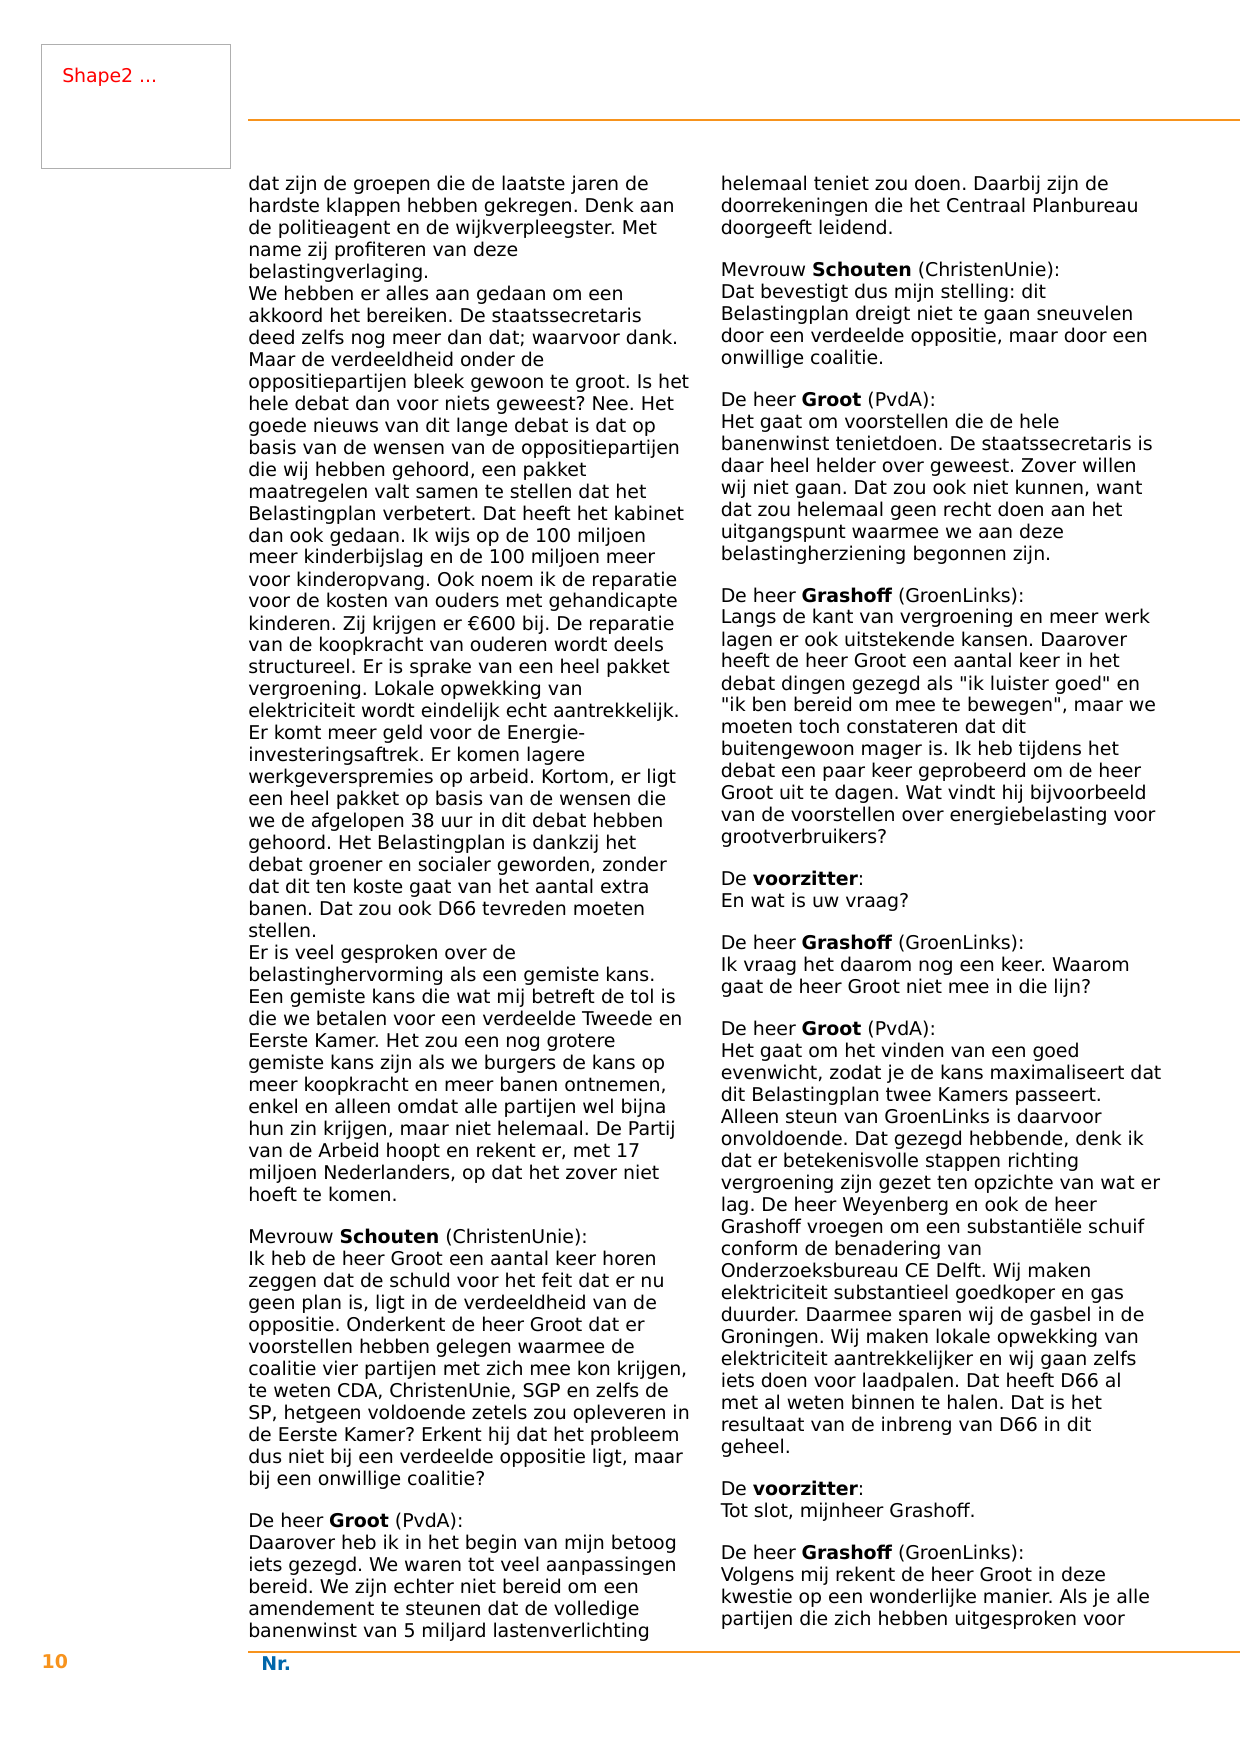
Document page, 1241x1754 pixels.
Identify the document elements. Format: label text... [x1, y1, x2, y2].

text dat zijn de groepen die de laatste jaren de hardste klappen hebben gekregen. Denk aan de politieagent en de wijkverpleegster. Met name zij profiteren van deze belastingverlaging. [248, 173, 691, 283]
text En wat is uw vraag? [721, 890, 1163, 912]
text De voorzitter: [721, 1478, 1163, 1500]
text Tot slot, mijnheer Grashoff. [721, 1500, 1163, 1522]
text De heer Groot (PvdA): [721, 389, 1163, 411]
text Ik vraag het daarom nog een keer. Waarom gaat de heer Groot niet mee in die lijn? [721, 954, 1163, 998]
text De heer Grashoff (GroenLinks): [721, 932, 1163, 954]
text Het gaat om voorstellen die de hele banenwinst tenietdoen. De staatssecretaris is daar heel helder over geweest. Zover willen wij niet gaan. Dat zou ook niet kunnen, want dat zou helemaal geen recht doen aan het uitgangspunt waarmee we aan deze belastingherziening begonnen zijn. [721, 411, 1163, 564]
text helemaal teniet zou doen. Daarbij zijn de doorrekeningen die het Centraal Planbureau doorgeeft leidend. [721, 173, 1163, 239]
text Dat bevestigt dus mijn stelling: dit Belastingplan dreigt niet te gaan sneuvelen door een verdeelde oppositie, maar door een onwillige coalitie. [721, 281, 1163, 369]
text Daarover heb ik in het begin van mijn betoog iets gezegd. We waren tot veel aanpassingen bereid. We zijn echter niet bereid om een amendement te steunen dat de volledige banenwinst van 5 miljard lastenverlichting [248, 1532, 691, 1641]
text We hebben er alles aan gedaan om een akkoord het bereiken. De staatssecretaris deed zelfs nog meer dan dat; waarvoor dank. Maar de verdeeldheid onder de oppositiepartijen bleek gewoon te groot. Is het hele debat dan voor niets geweest? Nee. Het goede nieuws van dit lange debat is dat op basis van de wensen van de oppositiepartijen die wij hebben gehoord, een pakket maatregelen valt samen te stellen dat het Belastingplan verbetert. Dat heeft het kabinet dan ook gedaan. Ik wijs op de 100 miljoen meer kinderbijslag en de 100 miljoen meer voor kinderopvang. Ook noem ik de reparatie voor de kosten van ouders met gehandicapte kinderen. Zij krijgen er €600 bij. De reparatie van de koopkracht van ouderen wordt deels structureel. Er is sprake van een heel pakket vergroening. Lokale opwekking van elektriciteit wordt eindelijk echt aantrekkelijk. Er komt meer geld voor de Energie-investeringsaftrek. Er komen lagere werkgeverspremies op arbeid. Kortom, er ligt een heel pakket op basis van de wensen die we de afgelopen 38 uur in dit debat hebben gehoord. Het Belastingplan is dankzij het debat groener en socialer geworden, zonder dat dit ten koste gaat van het aantal extra banen. Dat zou ook D66 tevreden moeten stellen. [248, 283, 691, 942]
text De heer Groot (PvdA): [721, 1018, 1163, 1040]
text Ik heb de heer Groot een aantal keer horen zeggen dat de schuld voor het feit dat er nu geen plan is, ligt in de verdeeldheid van de oppositie. Onderkent de heer Groot dat er voorstellen hebben gelegen waarmee de coalitie vier partijen met zich mee kon krijgen, te weten CDA, ChristenUnie, SGP en zelfs de SP, hetgeen voldoende zetels zou opleveren in de Eerste Kamer? Erkent hij dat het probleem dus niet bij een verdeelde oppositie ligt, maar bij een onwillige coalitie? [248, 1248, 691, 1489]
text De voorzitter: [721, 868, 1163, 890]
text Er is veel gesproken over de belastinghervorming als een gemiste kans. Een gemiste kans die wat mij betreft de tol is die we betalen voor een verdeelde Tweede en Eerste Kamer. Het zou een nog grotere gemiste kans zijn als we burgers de kans op meer koopkracht en meer banen ontnemen, enkel en alleen omdat alle partijen wel bijna hun zin krijgen, maar niet helemaal. De Partij van de Arbeid hoopt en rekent er, met 17 miljoen Nederlanders, op dat het zover niet hoeft te komen. [248, 942, 691, 1206]
text Mevrouw Schouten (ChristenUnie): [248, 1226, 691, 1248]
text Mevrouw Schouten (ChristenUnie): [721, 259, 1163, 281]
text Langs de kant van vergroening en meer werk lagen er ook uitstekende kansen. Daarover heeft de heer Groot een aantal keer in het debat dingen gezegd als "ik luister goed" en "ik ben bereid om mee te bewegen", maar we moeten toch constateren dat dit buitengewoon mager is. Ik heb tijdens het debat een paar keer geprobeerd om de heer Groot uit te dagen. Wat vindt hij bijvoorbeeld van de voorstellen over energiebelasting voor grootverbruikers? [721, 606, 1163, 848]
text De heer Groot (PvdA): [248, 1509, 691, 1532]
text Volgens mij rekent de heer Groot in deze kwestie op een wonderlijke manier. Als je alle partijen die zich hebben uitgesproken voor [721, 1564, 1163, 1629]
text De heer Grashoff (GroenLinks): [721, 1542, 1163, 1564]
text Het gaat om het vinden van een goed evenwicht, zodat je de kans maximaliseert dat dit Belastingplan twee Kamers passeert. Alleen steun van GroenLinks is daarvoor onvoldoende. Dat gezegd hebbende, denk ik dat er betekenisvolle stappen richting vergroening zijn gezet ten opzichte van wat er lag. De heer Weyenberg en ook de heer Grashoff vroegen om een substantiële schuif conform de benadering van Onderzoeksbureau CE Delft. Wij maken elektriciteit substantieel goedkoper en gas duurder. Daarmee sparen wij de gasbel in de Groningen. Wij maken lokale opwekking van elektriciteit aantrekkelijker en wij gaan zelfs iets doen voor laadpalen. Dat heeft D66 al met al weten binnen te halen. Dat is het resultaat van de inbreng van D66 in dit geheel. [721, 1040, 1163, 1458]
text De heer Grashoff (GroenLinks): [721, 584, 1163, 606]
